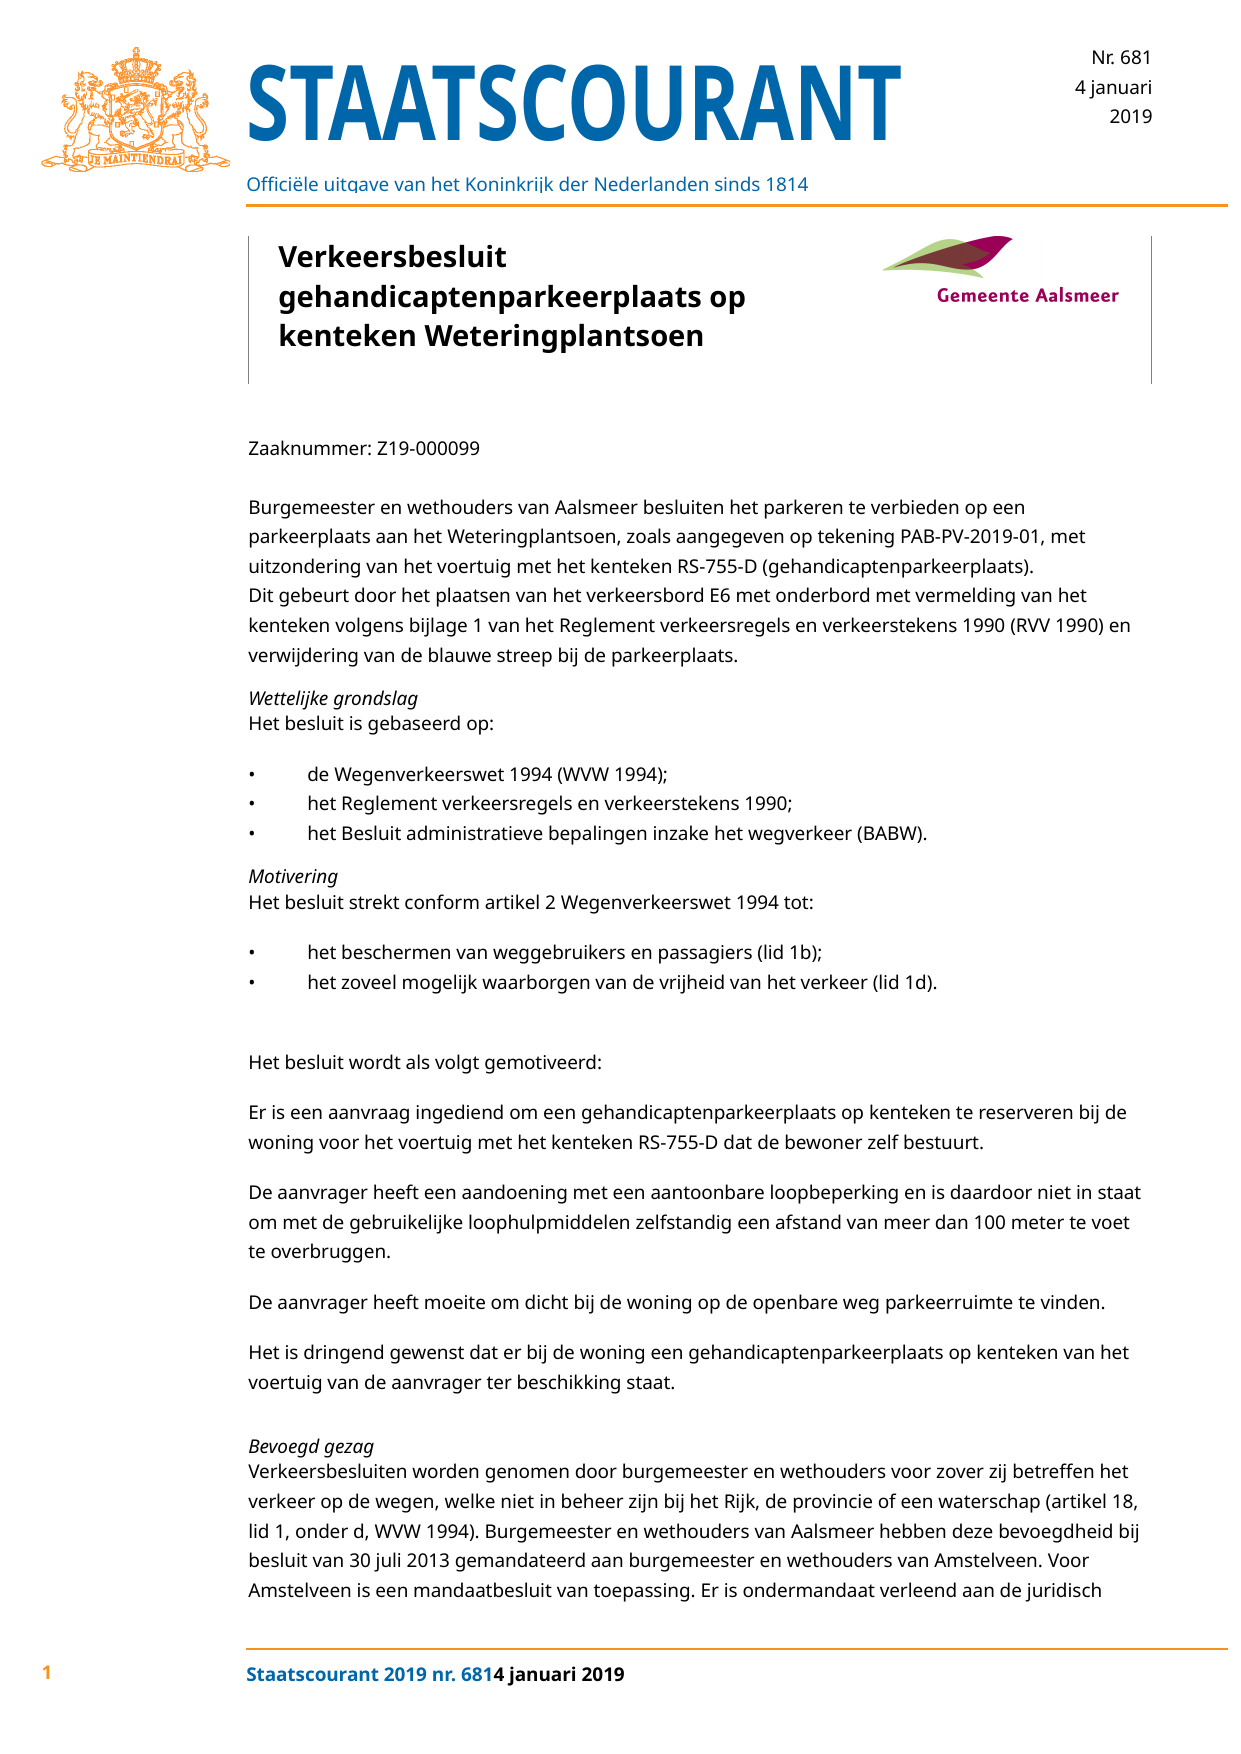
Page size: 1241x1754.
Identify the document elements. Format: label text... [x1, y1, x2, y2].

text Wettelijke grondslag [248, 685, 1152, 711]
text Zaaknummer: Z19-000099 [248, 435, 1152, 460]
text Dit gebeurt door het plaatsen van het verkeersbord E6 met onderbord met vermelding van het kenteken volgens bijlage 1 van het Reglement verkeersregels en verkeerstekens 1990 (RVV 1990) en verwijdering van de blauwe streep bij de parkeerplaats. [248, 583, 1152, 667]
text Burgemeester en wethouders van Aalsmeer besluiten het parkeren te verbieden op een parkeerplaats aan het Weteringplantsoen, zoals aangegeven op tekening PAB-PV-2019-01, met uitzondering van het voertuig met het kenteken RS-755-D (gehandicaptenparkeerplaats). [248, 494, 1152, 579]
list de Wegenverkeerswet 1994 (WVW 1994); [248, 761, 1152, 787]
text Verkeersbesluiten worden genomen door burgemeester en wethouders voor zover zij betreffen het verkeer op de wegen, welke niet in beheer zijn bij het Rijk, de provincie of een waterschap (artikel 18, lid 1, onder d, WVW 1994). Burgemeester en wethouders van Aalsmeer hebben deze bevoegdheid bij besluit van 30 juli 2013 gemandateerd aan burgemeester en wethouders van Amstelveen. Voor Amstelveen is een mandaatbesluit van toepassing. Er is ondermandaat verleend aan de juridisch [248, 1459, 1152, 1603]
text Bevoegd gezag [248, 1433, 1152, 1459]
table_header Verkeersbesluit gehandicaptenparkeerplaats op kenteken Weteringplantsoen [249, 236, 850, 384]
text Het is dringend gewenst dat er bij de woning een gehandicaptenparkeerplaats op kenteken van het voertuig van de aanvrager ter beschikking staat. [248, 1339, 1152, 1395]
text Het besluit strekt conform artikel 2 Wegenverkeerswet 1994 tot: [248, 889, 1152, 915]
picture [882, 236, 1119, 302]
list het Besluit administratieve bepalingen inzake het wegverkeer (BABW). [248, 820, 1152, 846]
list het zoveel mogelijk waarborgen van de vrijheid van het verkeer (lid 1d). [248, 969, 1152, 995]
table_header [850, 236, 1151, 384]
text Het besluit wordt als volgt gemotiveerd: [248, 1049, 1152, 1075]
text De aanvrager heeft moeite om dicht bij de woning op de openbare weg parkeerruimte te vinden. [248, 1289, 1152, 1315]
list het Reglement verkeersregels en verkeerstekens 1990; [248, 791, 1152, 816]
text De aanvrager heeft een aandoening met een aantoonbare loopbeperking en is daardoor niet in staat om met de gebruikelijke loophulpmiddelen zelfstandig een afstand van meer dan 100 meter te voet te overbruggen. [248, 1179, 1152, 1264]
text Er is een aanvraag ingediend om een gehandicaptenparkeerplaats op kenteken te reserveren bij de woning voor het voertuig met het kenteken RS-755-D dat de bewoner zelf bestuurt. [248, 1099, 1152, 1155]
picture [41, 47, 231, 172]
text Het besluit is gebaseerd op: [248, 711, 1152, 736]
list het beschermen van weggebruikers en passagiers (lid 1b); [248, 939, 1152, 965]
text Motivering [248, 863, 1152, 889]
